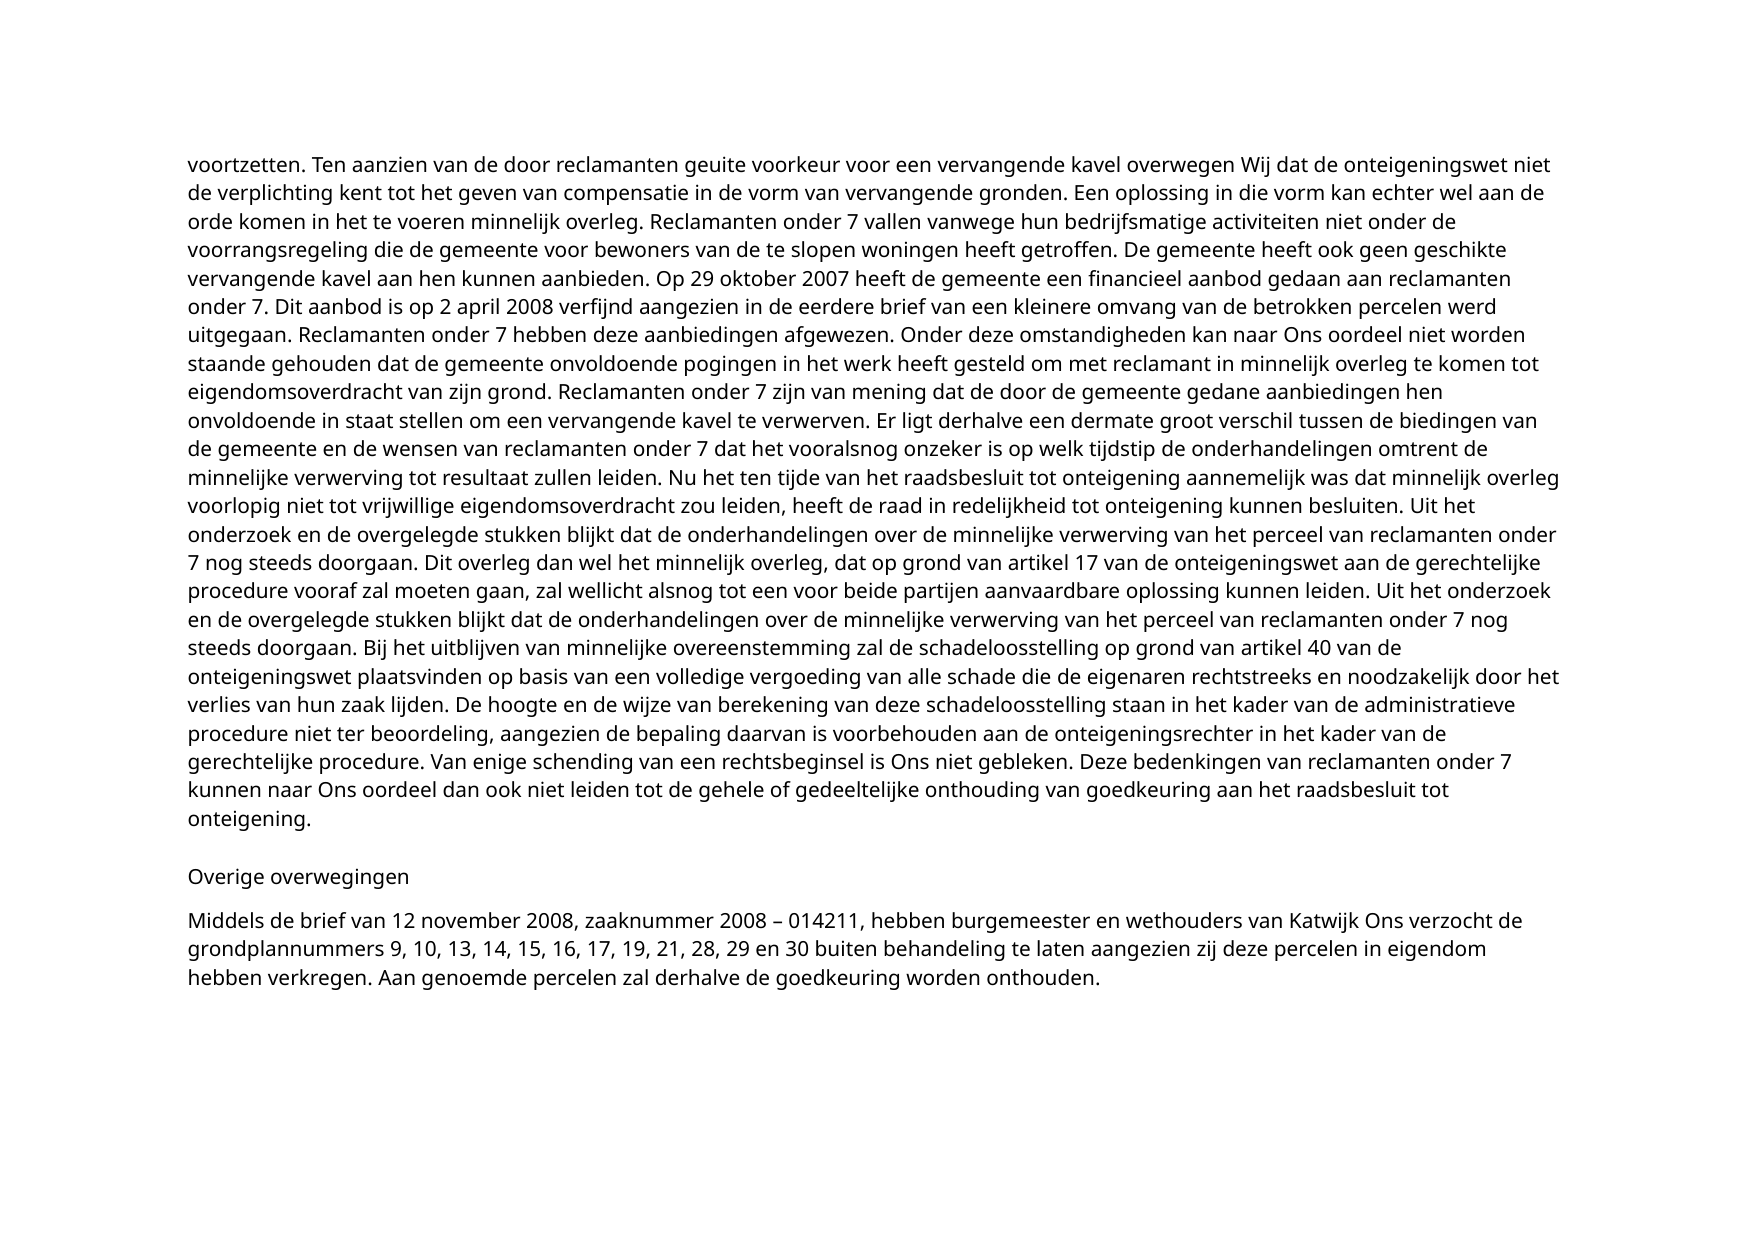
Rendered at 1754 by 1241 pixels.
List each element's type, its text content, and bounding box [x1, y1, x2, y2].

text Overige overwegingen [187, 862, 1566, 891]
text voortzetten. Ten aanzien van de door reclamanten geuite voorkeur voor een vervangende kavel overwegen Wij dat de onteigeningswet niet de verplichting kent tot het geven van compensatie in de vorm van vervangende gronden. Een oplossing in die vorm kan echter wel aan de orde komen in het te voeren minnelijk overleg. Reclamanten onder 7 vallen vanwege hun bedrijfsmatige activiteiten niet onder de voorrangsregeling die de gemeente voor bewoners van de te slopen woningen heeft getroffen. De gemeente heeft ook geen geschikte vervangende kavel aan hen kunnen aanbieden. Op 29 oktober 2007 heeft de gemeente een financieel aanbod gedaan aan reclamanten onder 7. Dit aanbod is op 2 april 2008 verfijnd aangezien in de eerdere brief van een kleinere omvang van de betrokken percelen werd uitgegaan. Reclamanten onder 7 hebben deze aanbiedingen afgewezen. Onder deze omstandigheden kan naar Ons oordeel niet worden staande gehouden dat de gemeente onvoldoende pogingen in het werk heeft gesteld om met reclamant in minnelijk overleg te komen tot eigendomsoverdracht van zijn grond. Reclamanten onder 7 zijn van mening dat de door de gemeente gedane aanbiedingen hen onvoldoende in staat stellen om een vervangende kavel te verwerven. Er ligt derhalve een dermate groot verschil tussen de biedingen van de gemeente en de wensen van reclamanten onder 7 dat het vooralsnog onzeker is op welk tijdstip de onderhandelingen omtrent de minnelijke verwerving tot resultaat zullen leiden. Nu het ten tijde van het raadsbesluit tot onteigening aannemelijk was dat minnelijk overleg voorlopig niet tot vrijwillige eigendomsoverdracht zou leiden, heeft de raad in redelijkheid tot onteigening kunnen besluiten. Uit het onderzoek en de overgelegde stukken blijkt dat de onderhandelingen over de minnelijke verwerving van het perceel van reclamanten onder 7 nog steeds doorgaan. Dit overleg dan wel het minnelijk overleg, dat op grond van artikel 17 van de onteigeningswet aan de gerechtelijke procedure vooraf zal moeten gaan, zal wellicht alsnog tot een voor beide partijen aanvaardbare oplossing kunnen leiden. Uit het onderzoek en de overgelegde stukken blijkt dat de onderhandelingen over de minnelijke verwerving van het perceel van reclamanten onder 7 nog steeds doorgaan. Bij het uitblijven van minnelijke overeenstemming zal de schadeloosstelling op grond van artikel 40 van de onteigeningswet plaatsvinden op basis van een volledige vergoeding van alle schade die de eigenaren rechtstreeks en noodzakelijk door het verlies van hun zaak lijden. De hoogte en de wijze van berekening van deze schadeloosstelling staan in het kader van de administratieve procedure niet ter beoordeling, aangezien de bepaling daarvan is voorbehouden aan de onteigeningsrechter in het kader van de gerechtelijke procedure. Van enige schending van een rechtsbeginsel is Ons niet gebleken. Deze bedenkingen van reclamanten onder 7 kunnen naar Ons oordeel dan ook niet leiden tot de gehele of gedeeltelijke onthouding van goedkeuring aan het raadsbesluit tot onteigening. [187, 150, 1566, 832]
text Middels de brief van 12 november 2008, zaaknummer 2008 – 014211, hebben burgemeester en wethouders van Katwijk Ons verzocht de grondplannummers 9, 10, 13, 14, 15, 16, 17, 19, 21, 28, 29 en 30 buiten behandeling te laten aangezien zij deze percelen in eigendom hebben verkregen. Aan genoemde percelen zal derhalve de goedkeuring worden onthouden. [187, 906, 1566, 991]
